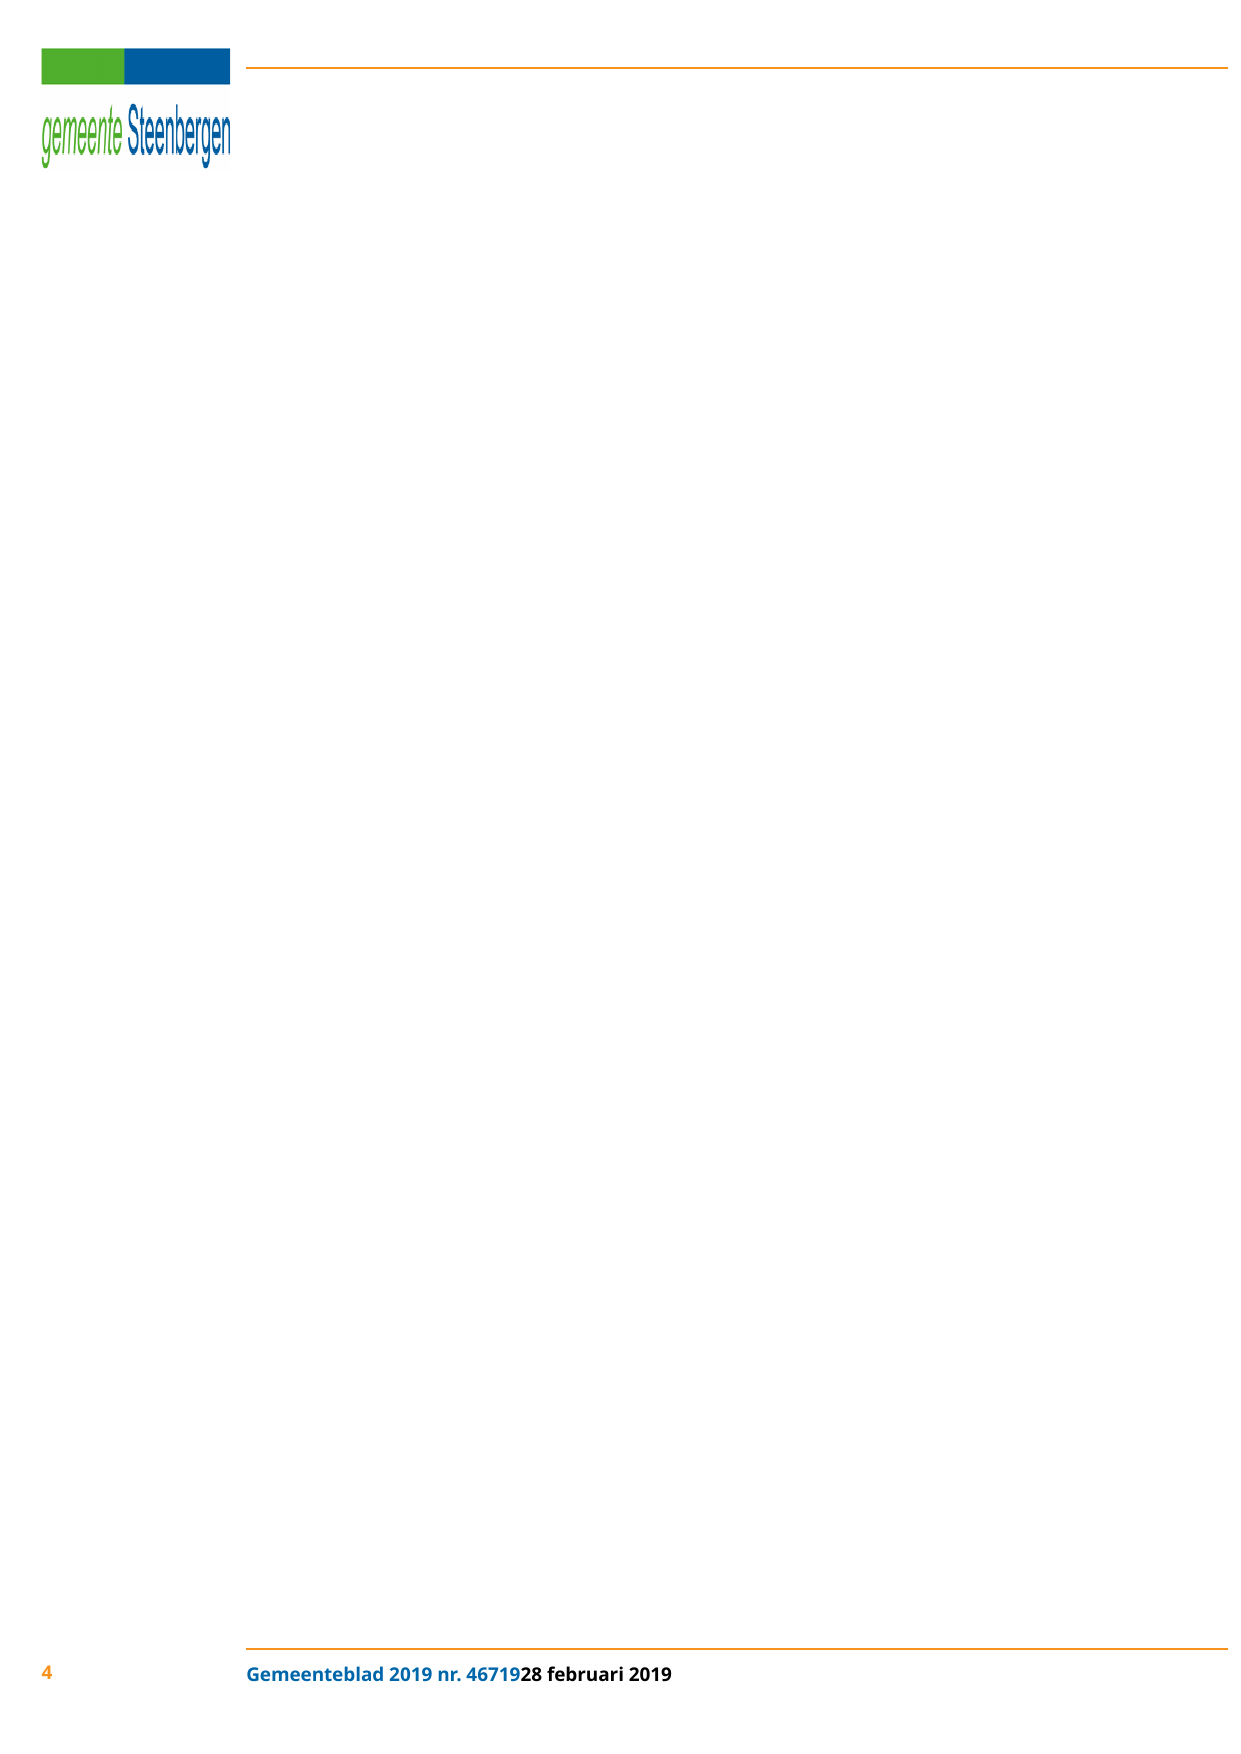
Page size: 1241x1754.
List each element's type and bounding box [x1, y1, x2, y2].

picture [41, 47, 231, 172]
